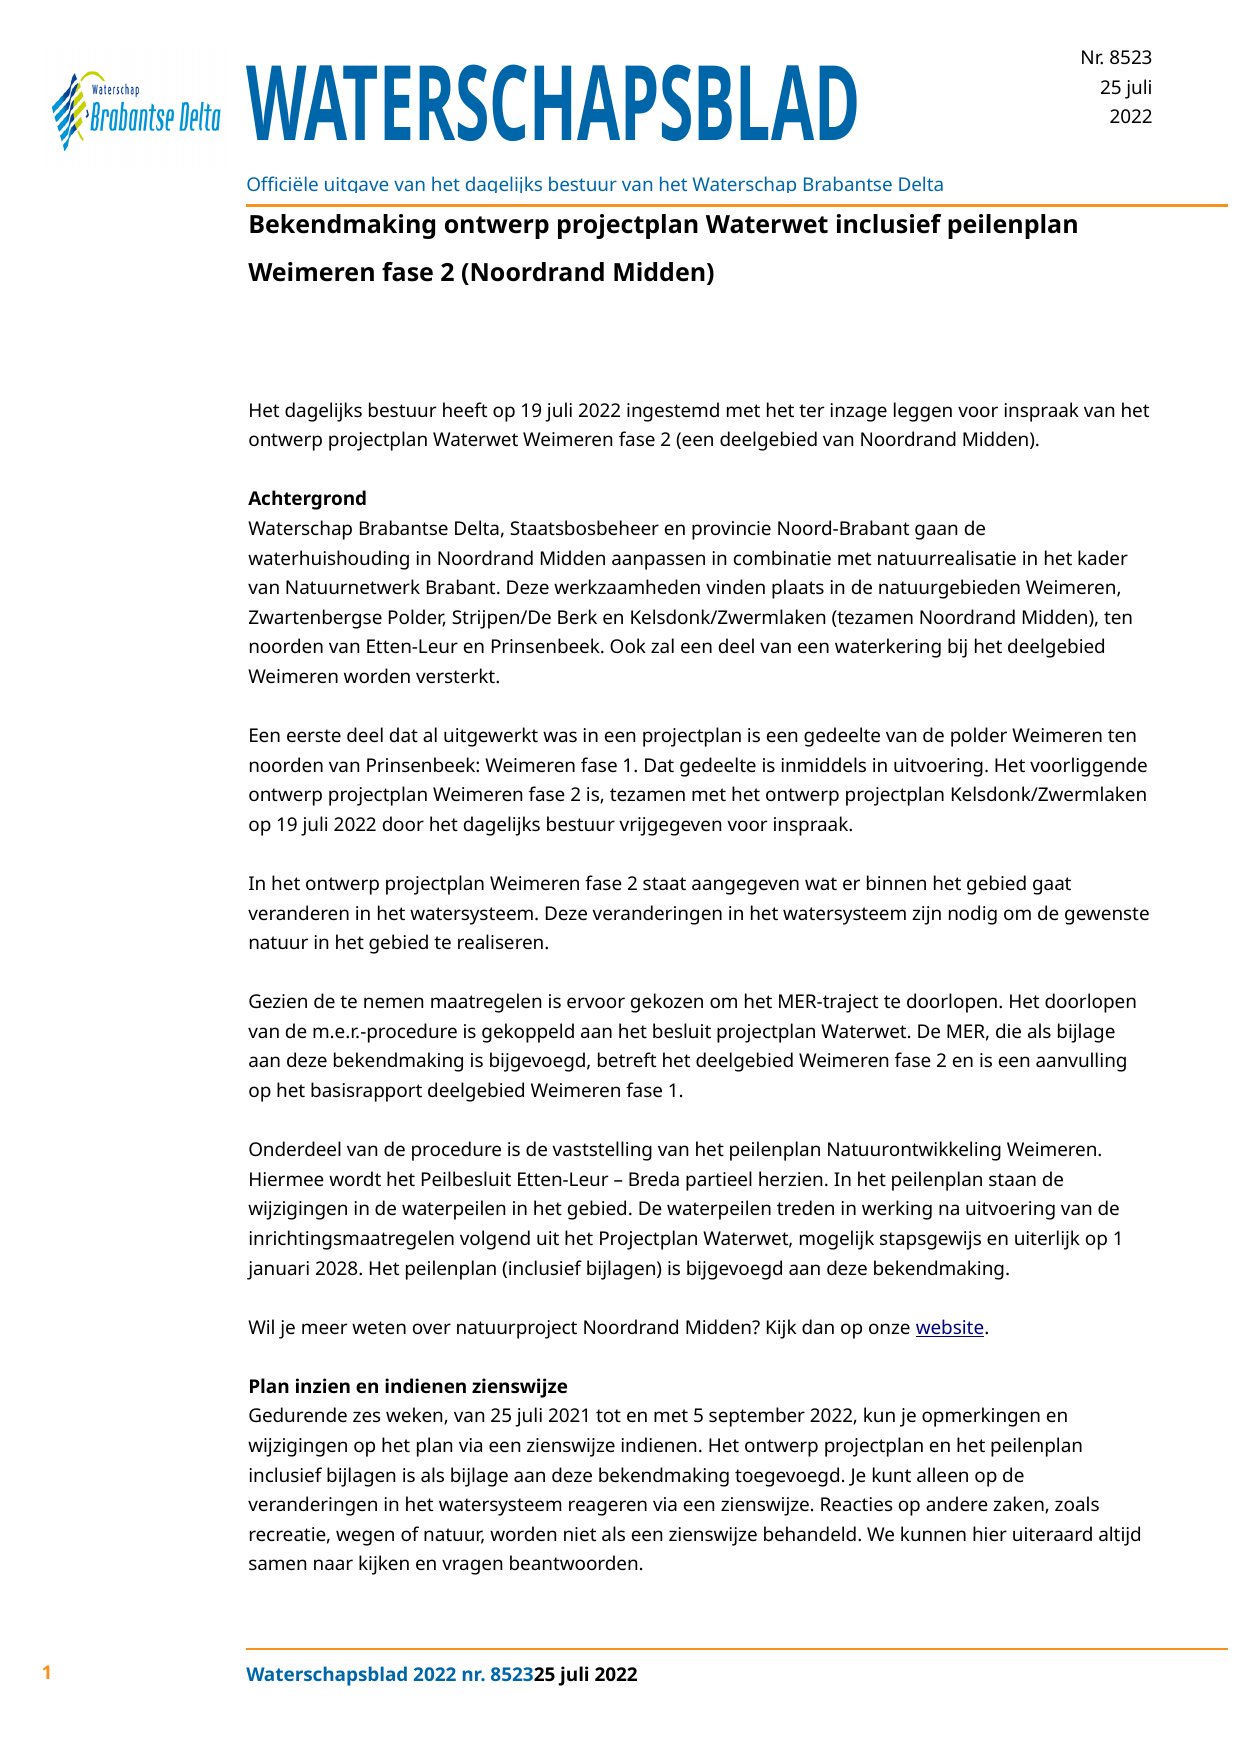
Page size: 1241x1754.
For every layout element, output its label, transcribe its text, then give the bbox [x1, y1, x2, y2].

text Een eerste deel dat al uitgewerkt was in een projectplan is een gedeelte van de polder Weimeren ten noorden van Prinsenbeek: Weimeren fase 1. Dat gedeelte is inmiddels in uitvoering. Het voorliggende ontwerp projectplan Weimeren fase 2 is, tezamen met het ontwerp projectplan Kelsdonk/Zwermlaken op 19 juli 2022 door het dagelijks bestuur vrijgegeven voor inspraak. [248, 722, 1152, 837]
text Gezien de te nemen maatregelen is ervoor gekozen om het MER-traject te doorlopen. Het doorlopen van de m.e.r.-procedure is gekoppeld aan het besluit projectplan Waterwet. De MER, die als bijlage aan deze bekendmaking is bijgevoegd, betreft het deelgebied Weimeren fase 2 en is een aanvulling op het basisrapport deelgebied Weimeren fase 1. [248, 988, 1152, 1103]
text Plan inzien en indienen zienswijze [248, 1373, 1152, 1399]
text Bekendmaking ontwerp projectplan Waterwet inclusief peilenplan Weimeren fase 2 (Noordrand Midden) [248, 207, 1152, 288]
text Wil je meer weten over natuurproject Noordrand Midden? Kijk dan op onze website. [248, 1314, 1152, 1339]
picture [41, 47, 231, 172]
text Waterschap Brabantse Delta, Staatsbosbeheer en provincie Noord-Brabant gaan de waterhuishouding in Noordrand Midden aanpassen in combinatie met natuurrealisatie in het kader van Natuurnetwerk Brabant. Deze werkzaamheden vinden plaats in de natuurgebieden Weimeren, Zwartenbergse Polder, Strijpen/De Berk en Kelsdonk/Zwermlaken (tezamen Noordrand Midden), ten noorden van Etten-Leur en Prinsenbeek. Ook zal een deel van een waterkering bij het deelgebied Weimeren worden versterkt. [248, 515, 1152, 689]
text Het dagelijks bestuur heeft op 19 juli 2022 ingestemd met het ter inzage leggen voor inspraak van het ontwerp projectplan Waterwet Weimeren fase 2 (een deelgebied van Noordrand Midden). [248, 397, 1152, 452]
text In het ontwerp projectplan Weimeren fase 2 staat aangegeven wat er binnen het gebied gaat veranderen in het watersysteem. Deze veranderingen in het watersysteem zijn nodig om de gewenste natuur in het gebied te realiseren. [248, 870, 1152, 955]
text Onderdeel van de procedure is de vaststelling van het peilenplan Natuurontwikkeling Weimeren. Hiermee wordt het Peilbesluit Etten-Leur – Breda partieel herzien. In het peilenplan staan de wijzigingen in de waterpeilen in het gebied. De waterpeilen treden in werking na uitvoering van de inrichtingsmaatregelen volgend uit het Projectplan Waterwet, mogelijk stapsgewijs en uiterlijk op 1 januari 2028. Het peilenplan (inclusief bijlagen) is bijgevoegd aan deze bekendmaking. [248, 1136, 1152, 1280]
text Achtergrond [248, 486, 1152, 511]
text Gedurende zes weken, van 25 juli 2021 tot en met 5 september 2022, kun je opmerkingen en wijzigingen op het plan via een zienswijze indienen. Het ontwerp projectplan en het peilenplan inclusief bijlagen is als bijlage aan deze bekendmaking toegevoegd. Je kunt alleen op de veranderingen in het watersysteem reageren via een zienswijze. Reacties op andere zaken, zoals recreatie, wegen of natuur, worden niet als een zienswijze behandeld. We kunnen hier uiteraard altijd samen naar kijken en vragen beantwoorden. [248, 1403, 1152, 1576]
